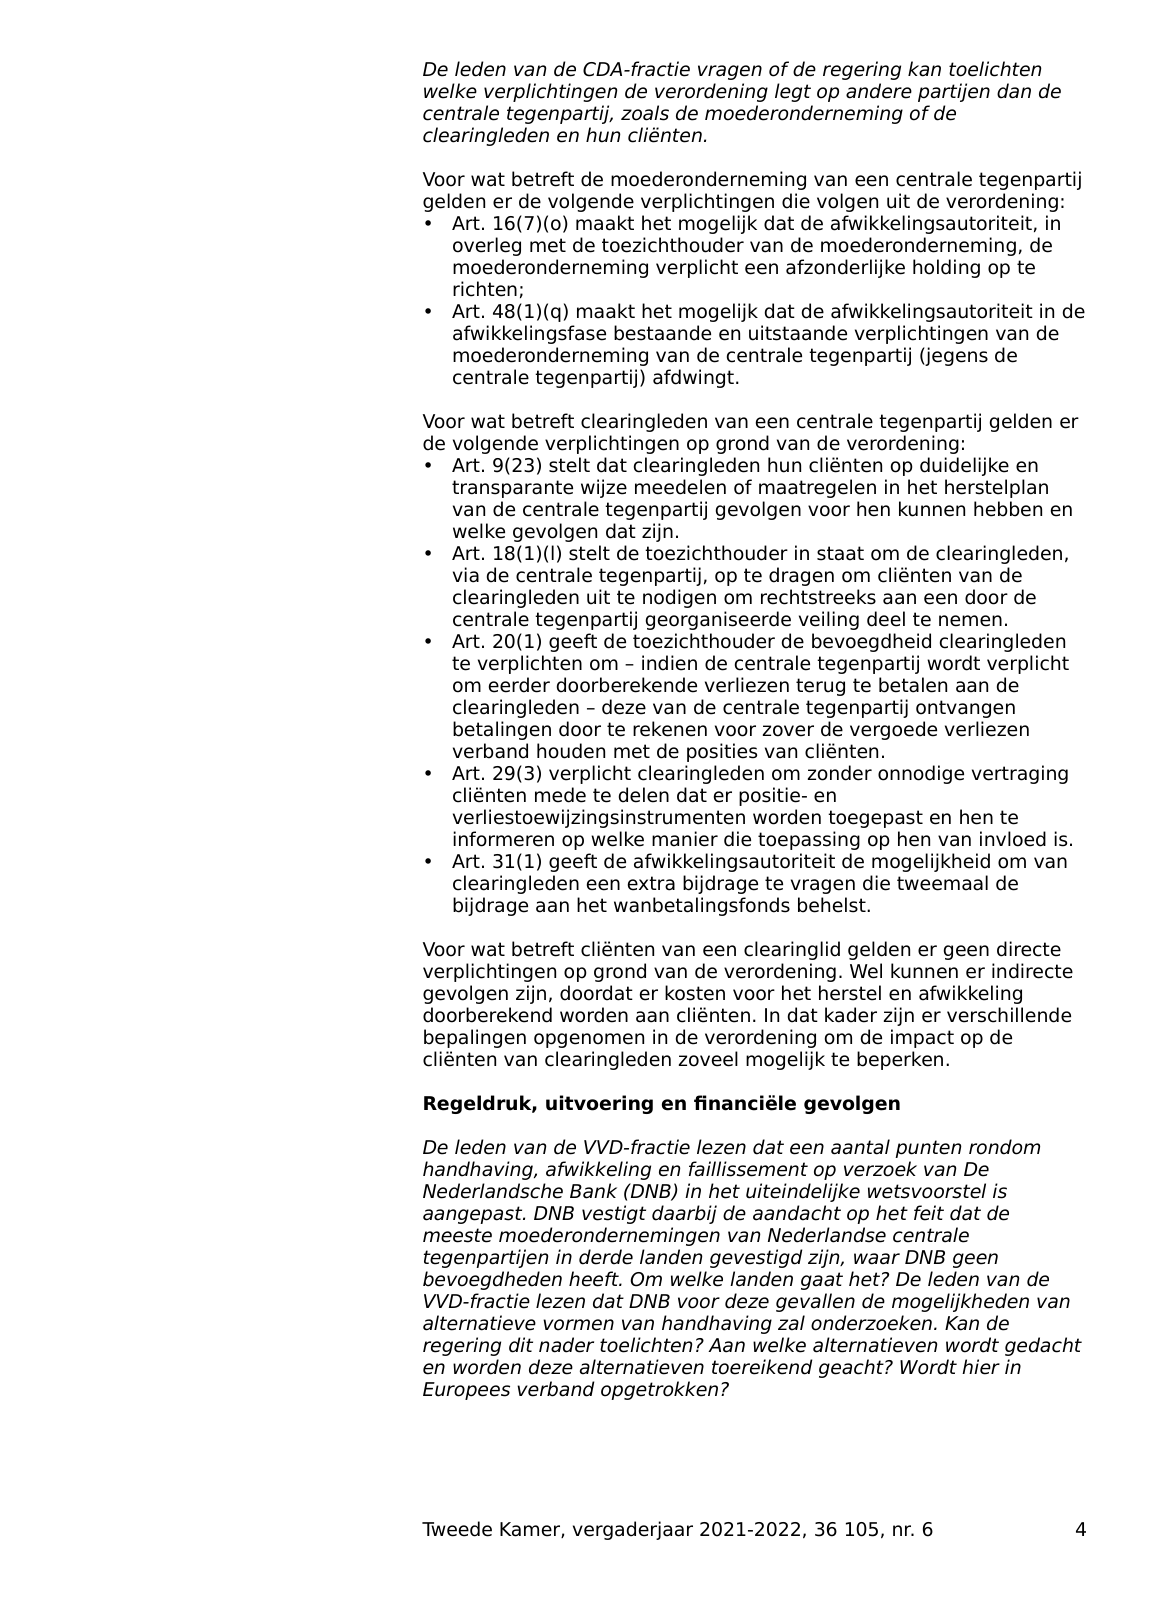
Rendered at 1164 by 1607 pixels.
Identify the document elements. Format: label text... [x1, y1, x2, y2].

text De leden van de VVD-fractie lezen dat een aantal punten rondom handhaving, afwikkeling en faillissement op verzoek van De Nederlandsche Bank (DNB) in het uiteindelijke wetsvoorstel is aangepast. DNB vestigt daarbij de aandacht op het feit dat de meeste moederondernemingen van Nederlandse centrale tegenpartijen in derde landen gevestigd zijn, waar DNB geen bevoegdheden heeft. Om welke landen gaat het? De leden van de VVD-fractie lezen dat DNB voor deze gevallen de mogelijkheden van alternatieve vormen van handhaving zal onderzoeken. Kan de regering dit nader toelichten? Aan welke alternatieven wordt gedacht en worden deze alternatieven toereikend geacht? Wordt hier in Europees verband opgetrokken? [422, 1137, 1087, 1401]
text De leden van de CDA-fractie vragen of de regering kan toelichten welke verplichtingen de verordening legt op andere partijen dan de centrale tegenpartij, zoals de moederonderneming of de clearingleden en hun cliënten. [422, 59, 1087, 147]
text • Art. 9(23) stelt dat clearingleden hun cliënten op duidelijke en transparante wijze meedelen of maatregelen in het herstelplan van de centrale tegenpartij gevolgen voor hen kunnen hebben en welke gevolgen dat zijn. [422, 455, 1087, 543]
subtitle Regeldruk, uitvoering en financiële gevolgen [422, 1093, 1087, 1115]
text • Art. 18(1)(l) stelt de toezichthouder in staat om de clearingleden, via de centrale tegenpartij, op te dragen om cliënten van de clearingleden uit te nodigen om rechtstreeks aan een door de centrale tegenpartij georganiseerde veiling deel te nemen. [422, 543, 1087, 631]
text Voor wat betreft de moederonderneming van een centrale tegenpartij gelden er de volgende verplichtingen die volgen uit de verordening: [422, 169, 1087, 213]
text • Art. 29(3) verplicht clearingleden om zonder onnodige vertraging cliënten mede te delen dat er positie- en verliestoewijzingsinstrumenten worden toegepast en hen te informeren op welke manier die toepassing op hen van invloed is. [422, 763, 1087, 851]
text Voor wat betreft cliënten van een clearinglid gelden er geen directe verplichtingen op grond van de verordening. Wel kunnen er indirecte gevolgen zijn, doordat er kosten voor het herstel en afwikkeling doorberekend worden aan cliënten. In dat kader zijn er verschillende bepalingen opgenomen in de verordening om de impact op de cliënten van clearingleden zoveel mogelijk te beperken. [422, 939, 1087, 1071]
text Voor wat betreft clearingleden van een centrale tegenpartij gelden er de volgende verplichtingen op grond van de verordening: [422, 411, 1087, 455]
text • Art. 20(1) geeft de toezichthouder de bevoegdheid clearingleden te verplichten om – indien de centrale tegenpartij wordt verplicht om eerder doorberekende verliezen terug te betalen aan de clearingleden – deze van de centrale tegenpartij ontvangen betalingen door te rekenen voor zover de vergoede verliezen verband houden met de posities van cliënten. [422, 631, 1087, 763]
text • Art. 16(7)(o) maakt het mogelijk dat de afwikkelingsautoriteit, in overleg met de toezichthouder van de moederonderneming, de moederonderneming verplicht een afzonderlijke holding op te richten; [422, 213, 1087, 301]
text • Art. 31(1) geeft de afwikkelingsautoriteit de mogelijkheid om van clearingleden een extra bijdrage te vragen die tweemaal de bijdrage aan het wanbetalingsfonds behelst. [422, 851, 1087, 917]
text • Art. 48(1)(q) maakt het mogelijk dat de afwikkelingsautoriteit in de afwikkelingsfase bestaande en uitstaande verplichtingen van de moederonderneming van de centrale tegenpartij (jegens de centrale tegenpartij) afdwingt. [422, 301, 1087, 389]
